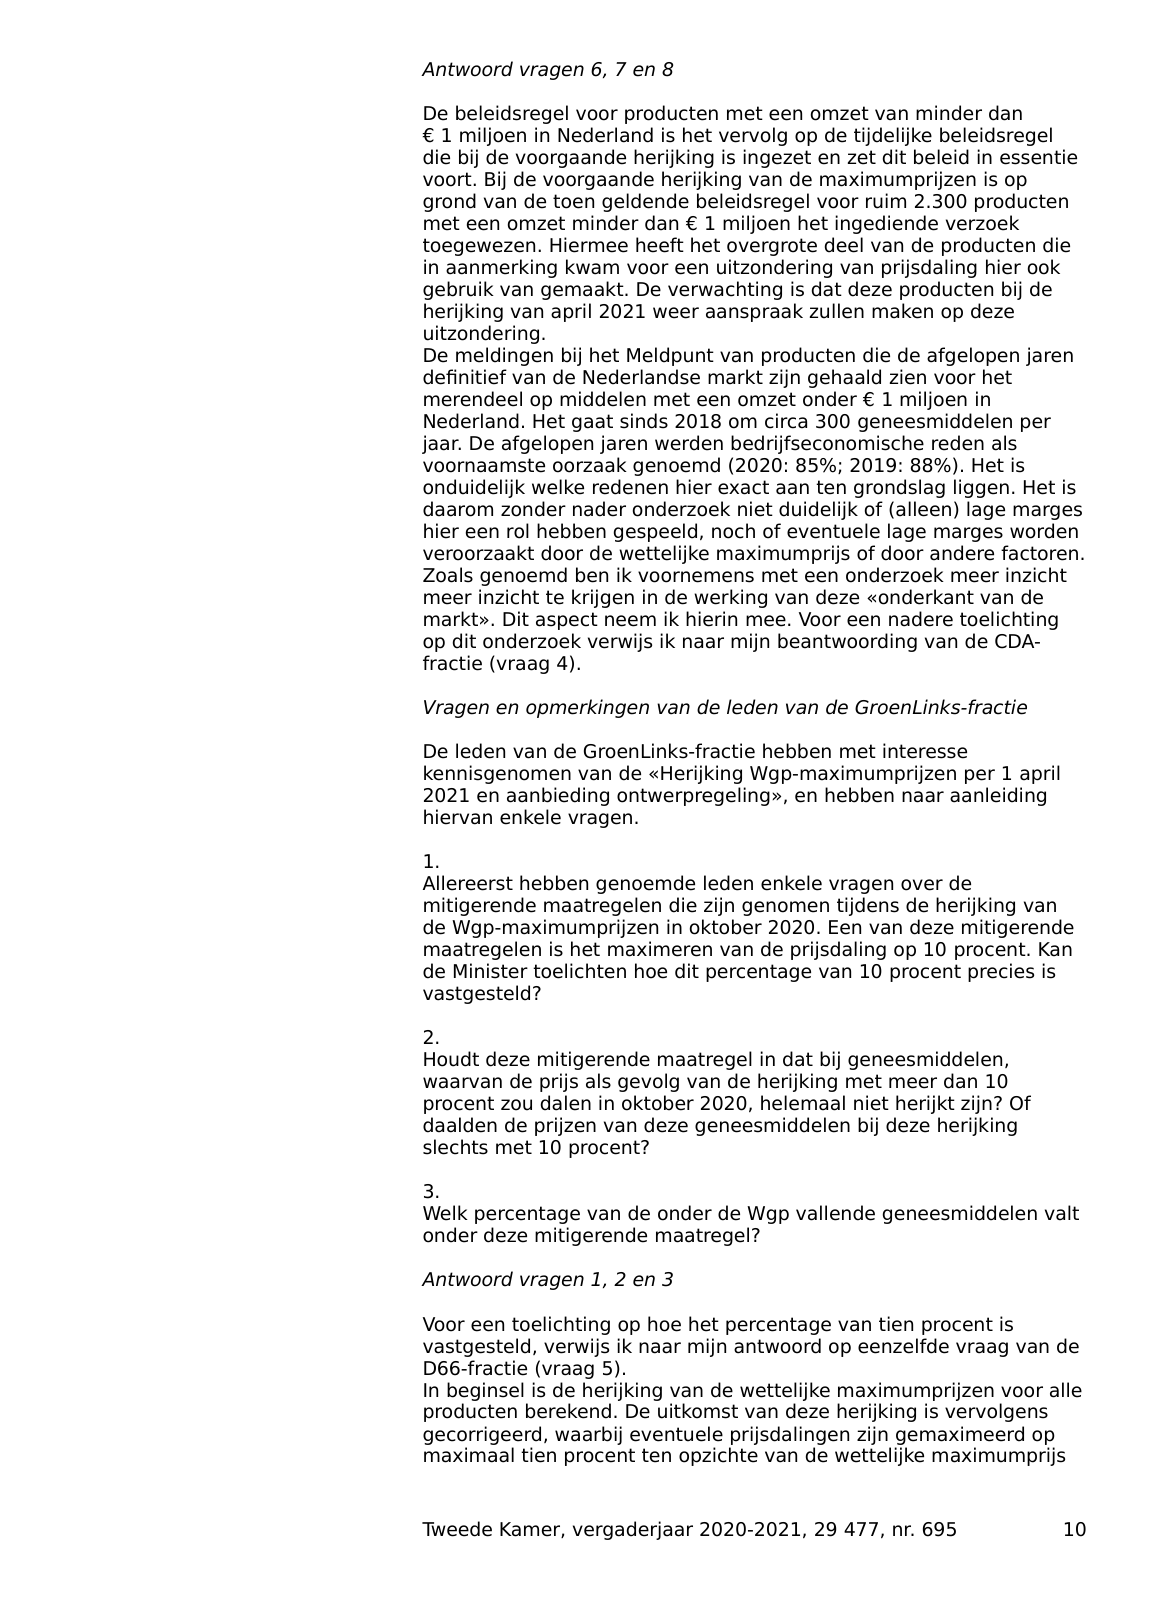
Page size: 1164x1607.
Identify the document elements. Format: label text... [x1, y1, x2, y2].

text De leden van de GroenLinks-fractie hebben met interesse kennisgenomen van de «Herijking Wgp-maximumprijzen per 1 april 2021 en aanbieding ontwerpregeling», en hebben naar aanleiding hiervan enkele vragen. [422, 741, 1087, 829]
subtitle Antwoord vragen 6, 7 en 8 [422, 59, 1087, 81]
subtitle Vragen en opmerkingen van de leden van de GroenLinks-fractie [422, 697, 1087, 719]
text In beginsel is de herijking van de wettelijke maximumprijzen voor alle producten berekend. De uitkomst van deze herijking is vervolgens gecorrigeerd, waarbij eventuele prijsdalingen zijn gemaximeerd op maximaal tien procent ten opzichte van de wettelijke maximumprijs [422, 1379, 1087, 1467]
text Welk percentage van de onder de Wgp vallende geneesmiddelen valt onder deze mitigerende maatregel? [422, 1203, 1087, 1247]
text De beleidsregel voor producten met een omzet van minder dan € 1 miljoen in Nederland is het vervolg op de tijdelijke beleidsregel die bij de voorgaande herijking is ingezet en zet dit beleid in essentie voort. Bij de voorgaande herijking van de maximumprijzen is op grond van de toen geldende beleidsregel voor ruim 2.300 producten met een omzet minder dan € 1 miljoen het ingediende verzoek toegewezen. Hiermee heeft het overgrote deel van de producten die in aanmerking kwam voor een uitzondering van prijsdaling hier ook gebruik van gemaakt. De verwachting is dat deze producten bij de herijking van april 2021 weer aanspraak zullen maken op deze uitzondering. [422, 103, 1087, 345]
text 3. [422, 1181, 1087, 1203]
subtitle Antwoord vragen 1, 2 en 3 [422, 1269, 1087, 1291]
text De meldingen bij het Meldpunt van producten die de afgelopen jaren definitief van de Nederlandse markt zijn gehaald zien voor het merendeel op middelen met een omzet onder € 1 miljoen in Nederland. Het gaat sinds 2018 om circa 300 geneesmiddelen per jaar. De afgelopen jaren werden bedrijfseconomische reden als voornaamste oorzaak genoemd (2020: 85%; 2019: 88%). Het is onduidelijk welke redenen hier exact aan ten grondslag liggen. Het is daarom zonder nader onderzoek niet duidelijk of (alleen) lage marges hier een rol hebben gespeeld, noch of eventuele lage marges worden veroorzaakt door de wettelijke maximumprijs of door andere factoren. Zoals genoemd ben ik voornemens met een onderzoek meer inzicht meer inzicht te krijgen in de werking van deze «onderkant van de markt». Dit aspect neem ik hierin mee. Voor een nadere toelichting op dit onderzoek verwijs ik naar mijn beantwoording van de CDA-fractie (vraag 4). [422, 345, 1087, 675]
text Voor een toelichting op hoe het percentage van tien procent is vastgesteld, verwijs ik naar mijn antwoord op eenzelfde vraag van de D66-fractie (vraag 5). [422, 1313, 1087, 1379]
text 1. [422, 851, 1087, 873]
text Allereerst hebben genoemde leden enkele vragen over de mitigerende maatregelen die zijn genomen tijdens de herijking van de Wgp-maximumprijzen in oktober 2020. Een van deze mitigerende maatregelen is het maximeren van de prijsdaling op 10 procent. Kan de Minister toelichten hoe dit percentage van 10 procent precies is vastgesteld? [422, 873, 1087, 1005]
text 2. [422, 1027, 1087, 1049]
text Houdt deze mitigerende maatregel in dat bij geneesmiddelen, waarvan de prijs als gevolg van de herijking met meer dan 10 procent zou dalen in oktober 2020, helemaal niet herijkt zijn? Of daalden de prijzen van deze geneesmiddelen bij deze herijking slechts met 10 procent? [422, 1049, 1087, 1159]
